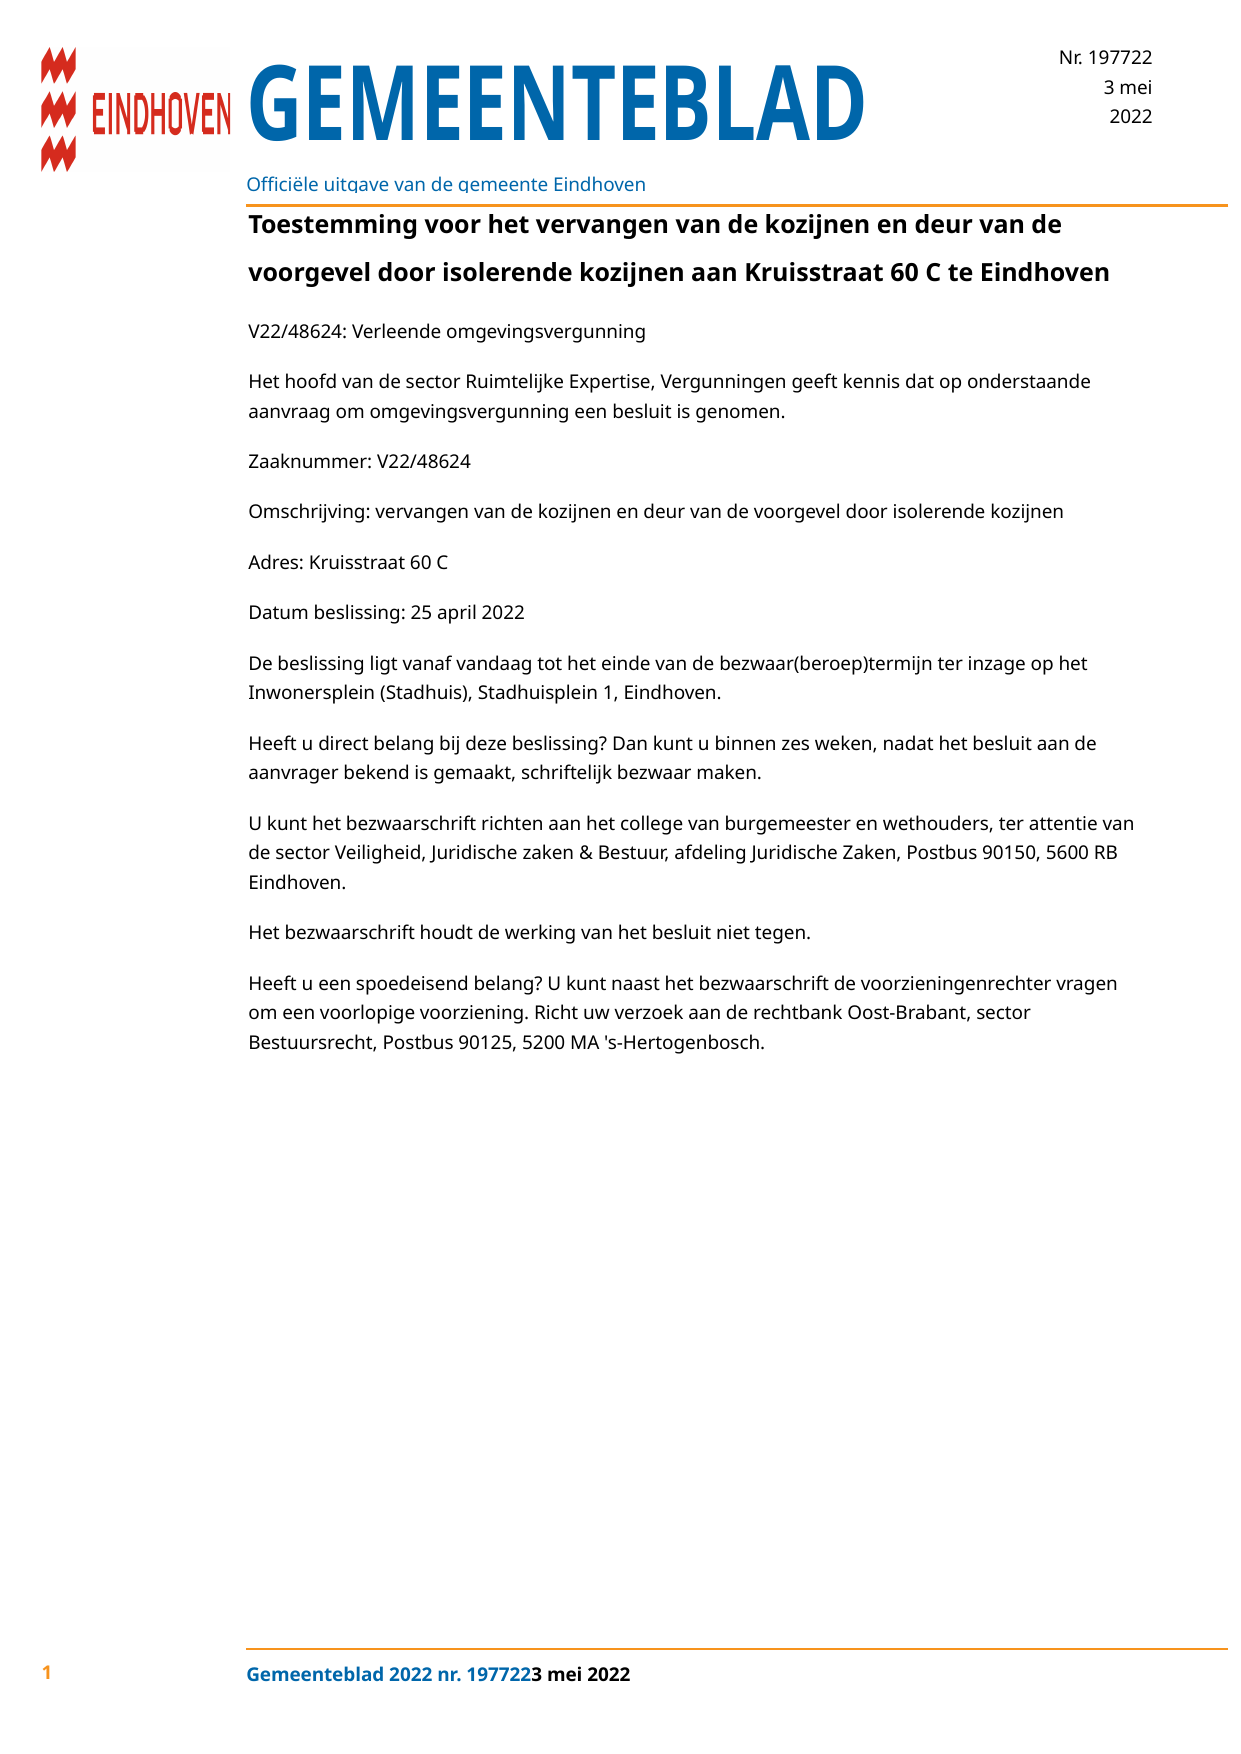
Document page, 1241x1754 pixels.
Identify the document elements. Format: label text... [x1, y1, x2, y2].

text Adres: Kruisstraat 60 C [248, 549, 1152, 575]
picture [41, 47, 231, 172]
text Omschrijving: vervangen van de kozijnen en deur van de voorgevel door isolerende kozijnen [248, 499, 1152, 524]
text Zaaknummer: V22/48624 [248, 448, 1152, 474]
text Heeft u direct belang bij deze beslissing? Dan kunt u binnen zes weken, nadat het besluit aan de aanvrager bekend is gemaakt, schriftelijk bezwaar maken. [248, 730, 1152, 785]
text Datum beslissing: 25 april 2022 [248, 599, 1152, 625]
text De beslissing ligt vanaf vandaag tot het einde van de bezwaar(beroep)termijn ter inzage op het Inwonersplein (Stadhuis), Stadhuisplein 1, Eindhoven. [248, 650, 1152, 705]
text U kunt het bezwaarschrift richten aan het college van burgemeester en wethouders, ter attentie van de sector Veiligheid, Juridische zaken & Bestuur, afdeling Juridische Zaken, Postbus 90150, 5600 RB Eindhoven. [248, 810, 1152, 895]
text Heeft u een spoedeisend belang? U kunt naast het bezwaarschrift de voorzieningenrechter vragen om een voorlopige voorziening. Richt uw verzoek aan de rechtbank Oost-Brabant, sector Bestuursrecht, Postbus 90125, 5200 MA 's-Hertogenbosch. [248, 970, 1152, 1055]
text V22/48624: Verleende omgevingsvergunning [248, 318, 1152, 344]
text Toestemming voor het vervangen van de kozijnen en deur van de voorgevel door isolerende kozijnen aan Kruisstraat 60 C te Eindhoven [248, 207, 1152, 288]
text Het bezwaarschrift houdt de werking van het besluit niet tegen. [248, 919, 1152, 945]
text Het hoofd van de sector Ruimtelijke Expertise, Vergunningen geeft kennis dat op onderstaande aanvraag om omgevingsvergunning een besluit is genomen. [248, 368, 1152, 424]
